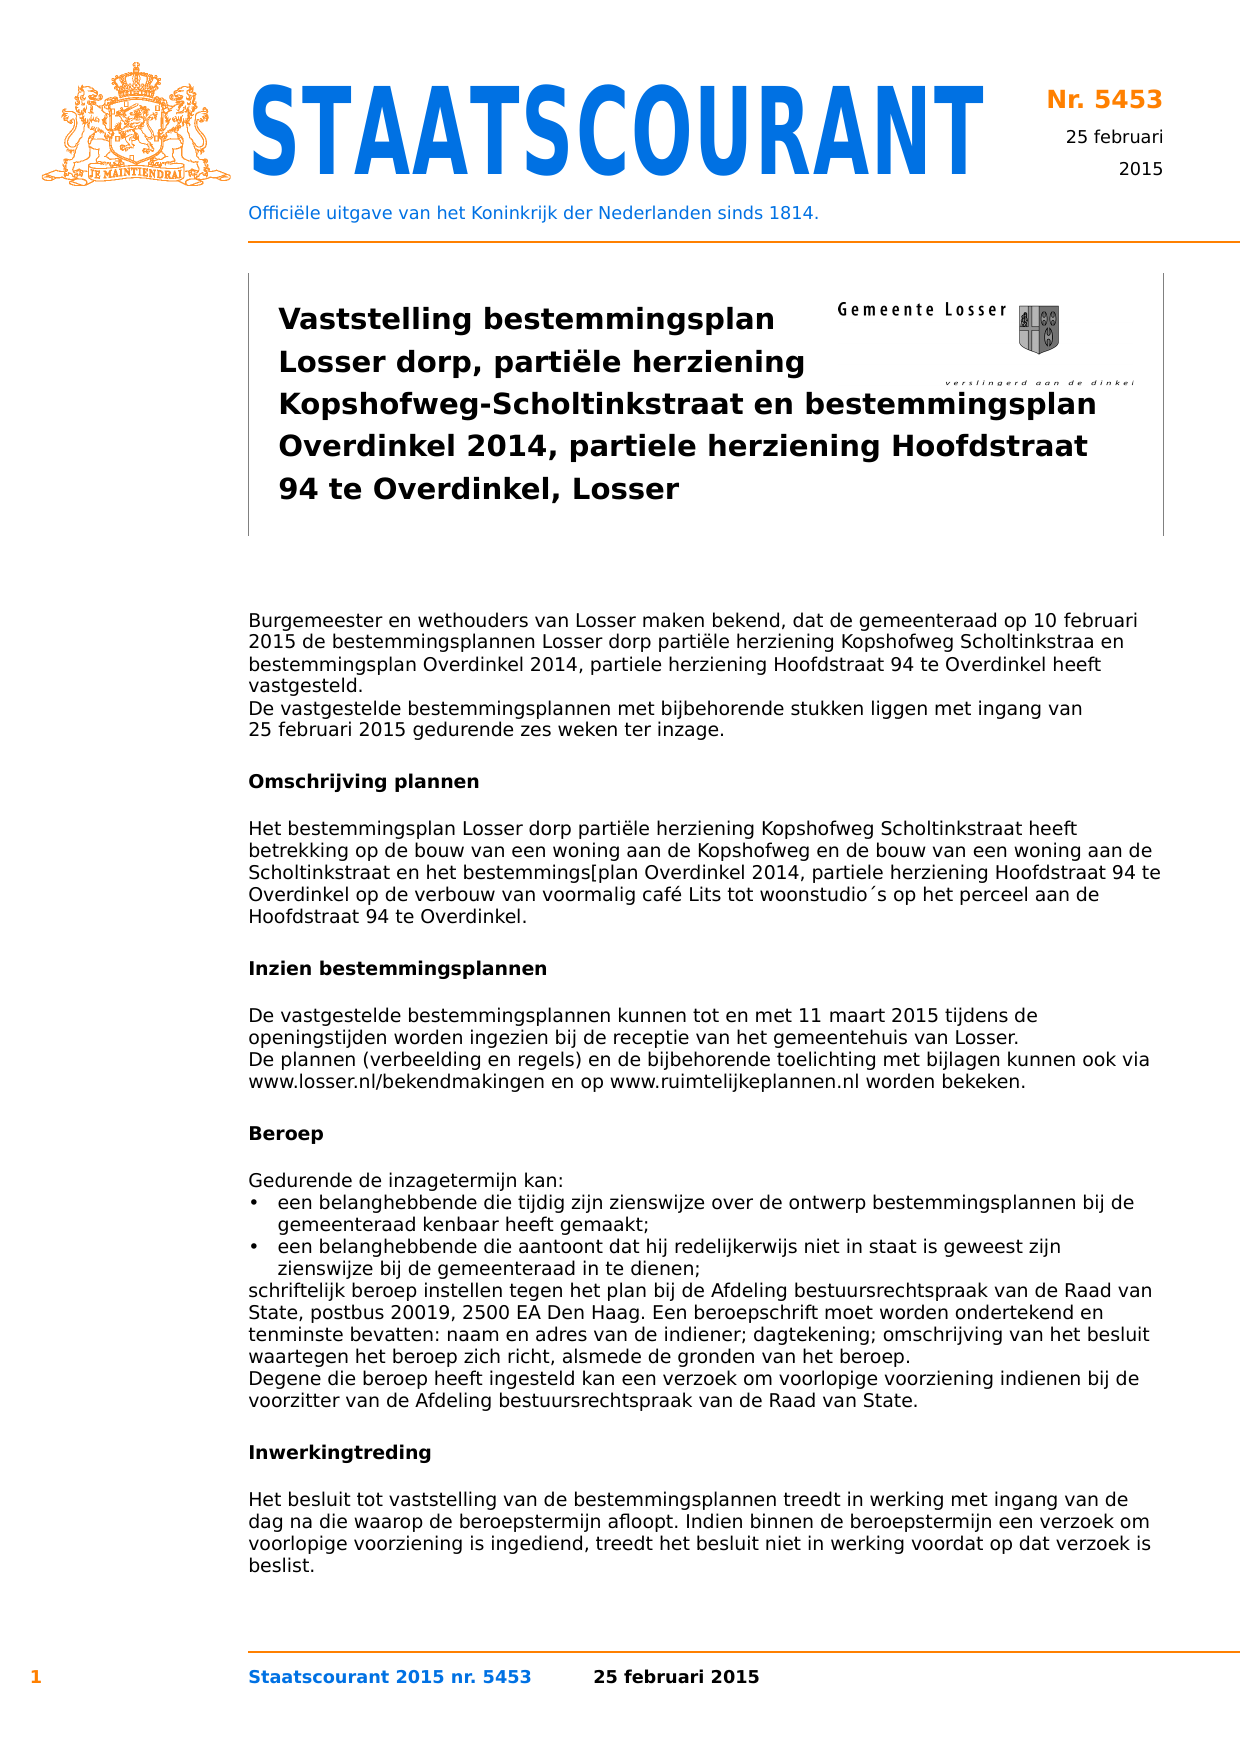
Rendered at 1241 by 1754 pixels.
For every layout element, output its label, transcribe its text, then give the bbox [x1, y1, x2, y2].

text Het besluit tot vaststelling van de bestemmingsplannen treedt in werking met ingang van de dag na die waarop de beroepstermijn afloopt. Indien binnen de beroepstermijn een verzoek om voorlopige voorziening is ingediend, treedt het besluit niet in werking voordat op dat verzoek is beslist. [248, 1489, 1163, 1577]
text De vastgestelde bestemmingsplannen kunnen tot en met 11 maart 2015 tijdens de openingstijden worden ingezien bij de receptie van het gemeentehuis van Losser. [248, 1005, 1163, 1049]
table_cell Officiële uitgave van het Koninkrijk der Nederlanden sinds 1814. [248, 203, 1240, 241]
subtitle Vaststelling bestemmingsplan Losser dorp, partiële herziening Kopshofweg-Scholtinkstraat en bestemmingsplan Overdinkel 2014, partiele herziening Hoofdstraat 94 te Overdinkel, Losser [249, 273, 1163, 536]
text Gedurende de inzagetermijn kan: [248, 1170, 1163, 1192]
table_header STAATSCOURANT [248, 62, 998, 203]
subtitle Beroep [248, 1123, 1163, 1145]
text • een belanghebbende die tijdig zijn zienswijze over de ontwerp bestemmingsplannen bij de gemeenteraad kenbaar heeft gemaakt; [248, 1192, 1163, 1236]
text • een belanghebbende die aantoont dat hij redelijkerwijs niet in staat is geweest zijn zienswijze bij de gemeenteraad in te dienen; [248, 1236, 1163, 1280]
text Burgemeester en wethouders van Losser maken bekend, dat de gemeenteraad op 10 februari 2015 de bestemmingsplannen Losser dorp partiële herziening Kopshofweg Scholtinkstraa en bestemmingsplan Overdinkel 2014, partiele herziening Hoofdstraat 94 te Overdinkel heeft vastgesteld. [248, 609, 1163, 697]
table_cell 2015 [998, 153, 1240, 203]
table_cell 25 februari [998, 121, 1240, 153]
picture [41, 62, 231, 186]
subtitle Inwerkingtreding [248, 1442, 1163, 1464]
text schriftelijk beroep instellen tegen het plan bij de Afdeling bestuursrechtspraak van de Raad van State, postbus 20019, 2500 EA Den Haag. Een beroepschrift moet worden ondertekend en tenminste bevatten: naam en adres van de indiener; dagtekening; omschrijving van het besluit waartegen het beroep zich richt, alsmede de gronden van het beroep. [248, 1280, 1163, 1368]
subtitle Inzien bestemmingsplannen [248, 958, 1163, 980]
text Degene die beroep heeft ingesteld kan een verzoek om voorlopige voorziening indienen bij de voorzitter van de Afdeling bestuursrechtspraak van de Raad van State. [248, 1368, 1163, 1412]
picture [838, 302, 1134, 386]
text De plannen (verbeelding en regels) en de bijbehorende toelichting met bijlagen kunnen ook via www.losser.nl/bekendmakingen en op www.ruimtelijkeplannen.nl worden bekeken. [248, 1049, 1163, 1093]
table_header Nr. 5453 [998, 62, 1240, 121]
text De vastgestelde bestemmingsplannen met bijbehorende stukken liggen met ingang van 25 februari 2015 gedurende zes weken ter inzage. [248, 697, 1163, 741]
text Het bestemmingsplan Losser dorp partiële herziening Kopshofweg Scholtinkstraat heeft betrekking op de bouw van een woning aan de Kopshofweg en de bouw van een woning aan de Scholtinkstraat en het bestemmings[plan Overdinkel 2014, partiele herziening Hoofdstraat 94 te Overdinkel op de verbouw van voormalig café Lits tot woonstudio´s op het perceel aan de Hoofdstraat 94 te Overdinkel. [248, 818, 1163, 928]
table_header [25, 62, 248, 241]
subtitle Omschrijving plannen [248, 771, 1163, 793]
